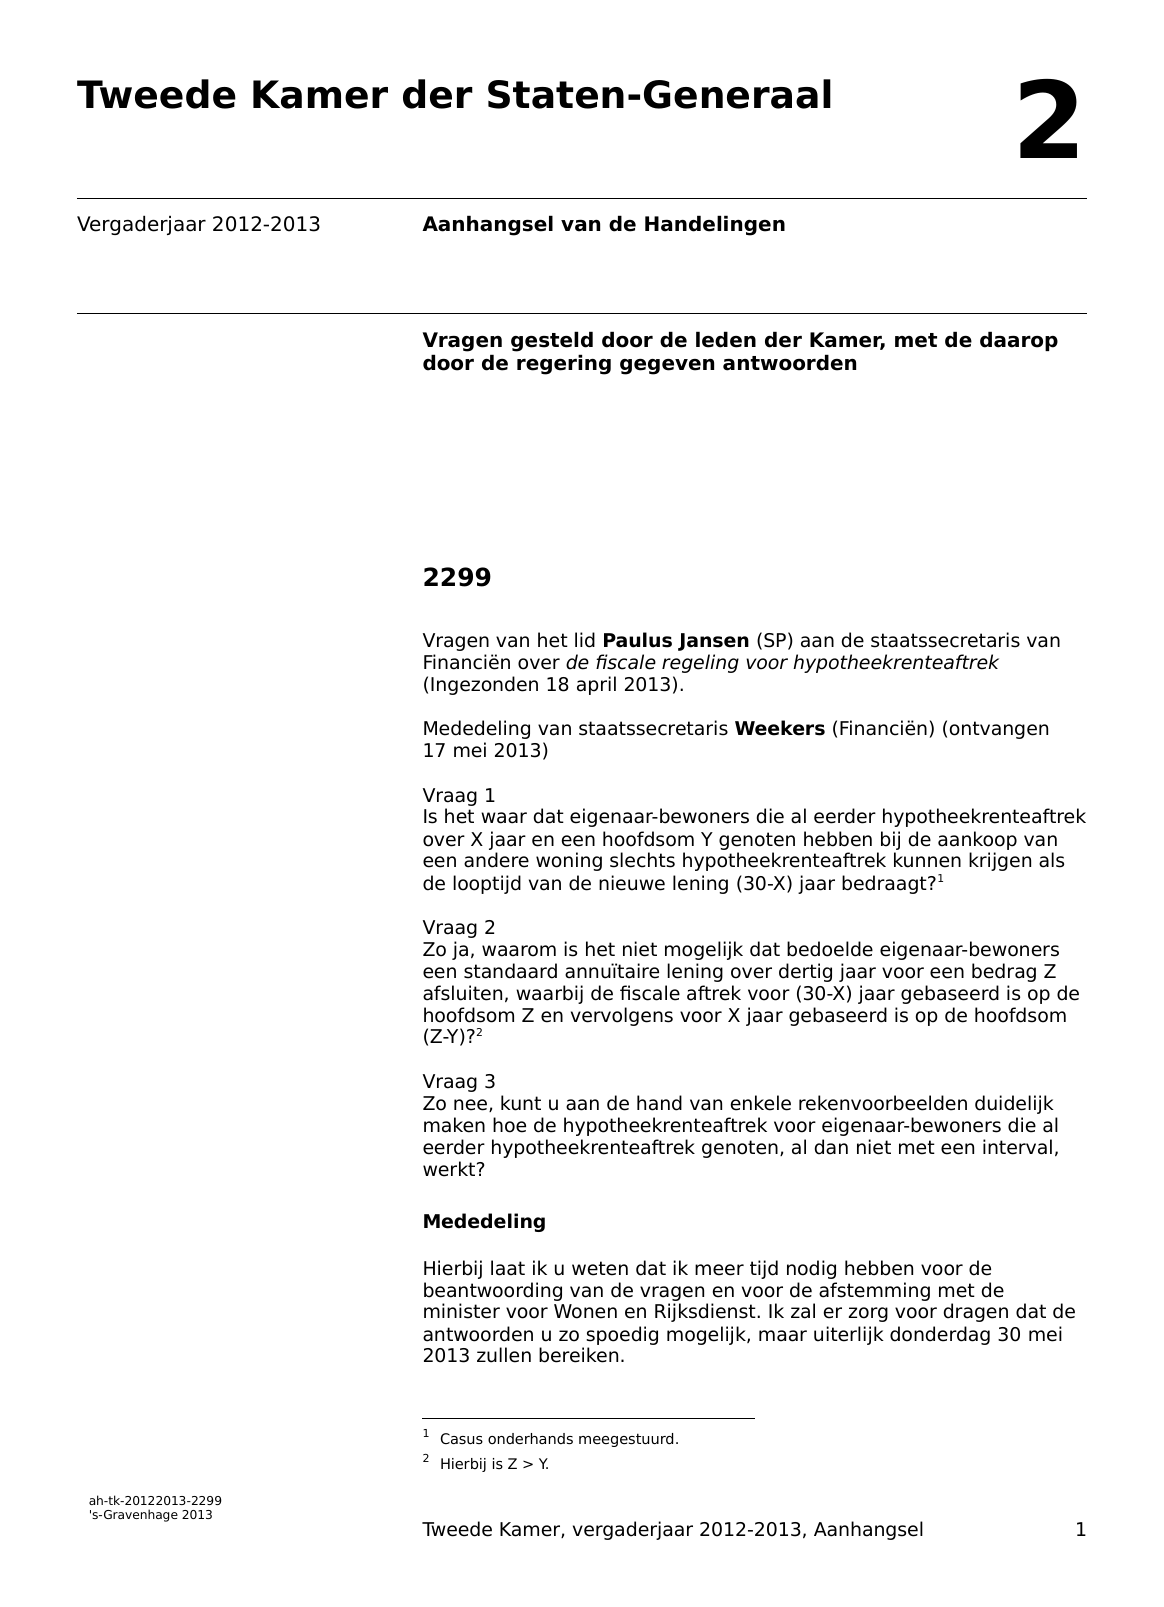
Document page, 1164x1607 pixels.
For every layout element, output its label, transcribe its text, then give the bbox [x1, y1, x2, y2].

text ah-tk-20122013-2299 [88, 1494, 323, 1508]
table_cell Vragen gesteld door de leden der Kamer, met de daarop door de regering gegeven antwoorden [422, 314, 1087, 375]
text Vraag 3 [422, 1071, 1087, 1093]
text Vraag 1 [422, 784, 1087, 806]
text Casus onderhands meegestuurd. [422, 1427, 1087, 1449]
table_header Tweede Kamer der Staten-Generaal [77, 59, 886, 198]
text Is het waar dat eigenaar-bewoners die al eerder hypotheekrenteaftrek over X jaar en een hoofdsom Y genoten hebben bij de aankoop van een andere woning slechts hypotheekrenteaftrek kunnen krijgen als de looptijd van de nieuwe lening (30-X) jaar bedraagt? [422, 806, 1087, 894]
text 's-Gravenhage 2013 [88, 1508, 323, 1522]
text Hierbij laat ik u weten dat ik meer tijd nodig hebben voor de beantwoording van de vragen en voor de afstemming met de minister voor Wonen en Rijksdienst. Ik zal er zorg voor dragen dat de antwoorden u zo spoedig mogelijk, maar uiterlijk donderdag 30 mei 2013 zullen bereiken. [422, 1257, 1087, 1367]
table_cell Aanhangsel van de Handelingen [422, 199, 1087, 313]
text Hierbij is Z > Y. [422, 1452, 1087, 1474]
table_header 2 [886, 59, 1087, 198]
text Zo nee, kunt u aan de hand van enkele rekenvoorbeelden duidelijk maken hoe de hypotheekrenteaftrek voor eigenaar-bewoners die al eerder hypotheekrenteaftrek genoten, al dan niet met een interval, werkt? [422, 1093, 1087, 1181]
subtitle Mededeling [422, 1211, 1087, 1232]
table_cell [77, 314, 422, 375]
table_cell Vergaderjaar 2012-2013 [77, 199, 422, 313]
text Vragen van het lid Paulus Jansen (SP) aan de staatssecretaris van Financiën over de fiscale regeling voor hypotheekrenteaftrek (Ingezonden 18 april 2013). [422, 630, 1087, 696]
text Zo ja, waarom is het niet mogelijk dat bedoelde eigenaar-bewoners een standaard annuïtaire lening over dertig jaar voor een bedrag Z afsluiten, waarbij de fiscale aftrek voor (30-X) jaar gebaseerd is op de hoofdsom Z en vervolgens voor X jaar gebaseerd is op de hoofdsom (Z-Y)? [422, 938, 1087, 1048]
text Vraag 2 [422, 917, 1087, 938]
text Mededeling van staatssecretaris Weekers (Financiën) (ontvangen 17 mei 2013) [422, 718, 1087, 762]
text 2299 [422, 563, 1087, 592]
